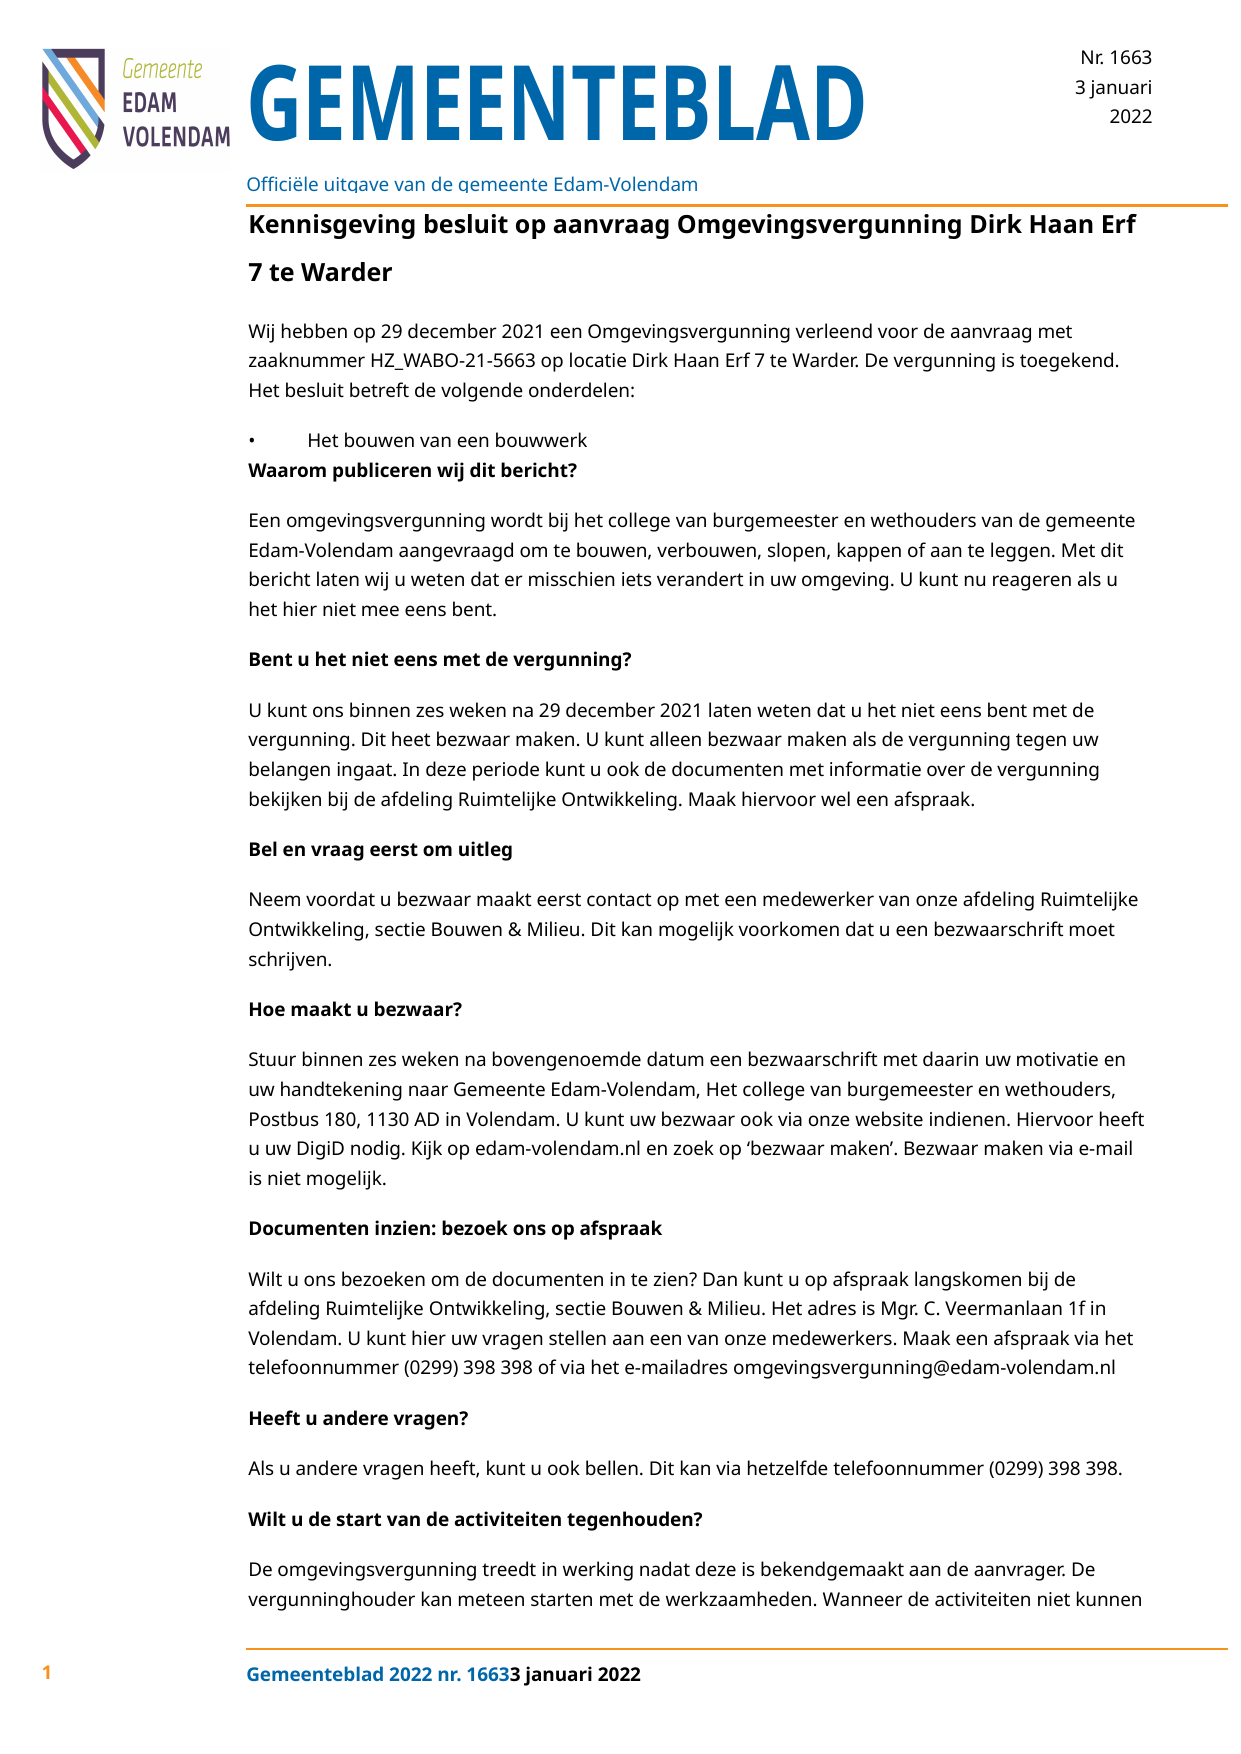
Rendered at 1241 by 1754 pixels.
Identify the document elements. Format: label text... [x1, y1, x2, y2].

text Als u andere vragen heeft, kunt u ook bellen. Dit kan via hetzelfde telefoonnummer (0299) 398 398. [248, 1455, 1152, 1481]
text Hoe maakt u bezwaar? [248, 996, 1152, 1022]
text U kunt ons binnen zes weken na 29 december 2021 laten weten dat u het niet eens bent met de vergunning. Dit heet bezwaar maken. U kunt alleen bezwaar maken als de vergunning tegen uw belangen ingaat. In deze periode kunt u ook de documenten met informatie over de vergunning bekijken bij de afdeling Ruimtelijke Ontwikkeling. Maak hiervoor wel een afspraak. [248, 697, 1152, 812]
text Neem voordat u bezwaar maakt eerst contact op met een medewerker van onze afdeling Ruimtelijke Ontwikkeling, sectie Bouwen & Milieu. Dit kan mogelijk voorkomen dat u een bezwaarschrift moet schrijven. [248, 887, 1152, 972]
list Het bouwen van een bouwwerk [248, 427, 1152, 453]
text Een omgevingsvergunning wordt bij het college van burgemeester en wethouders van de gemeente Edam-Volendam aangevraagd om te bouwen, verbouwen, slopen, kappen of aan te leggen. Met dit bericht laten wij u weten dat er misschien iets verandert in uw omgeving. U kunt nu reageren als u het hier niet mee eens bent. [248, 507, 1152, 622]
text Wij hebben op 29 december 2021 een Omgevingsvergunning verleend voor de aanvraag met zaaknummer HZ_WABO-21-5663 op locatie Dirk Haan Erf 7 te Warder. De vergunning is toegekend. Het besluit betreft de volgende onderdelen: [248, 318, 1152, 403]
text De omgevingsvergunning treedt in werking nadat deze is bekendgemaakt aan de aanvrager. De vergunninghouder kan meteen starten met de werkzaamheden. Wanneer de activiteiten niet kunnen [248, 1556, 1152, 1612]
text Wilt u de start van de activiteiten tegenhouden? [248, 1506, 1152, 1532]
text Documenten inzien: bezoek ons op afspraak [248, 1215, 1152, 1241]
text Stuur binnen zes weken na bovengenoemde datum een bezwaarschrift met daarin uw motivatie en uw handtekening naar Gemeente Edam-Volendam, Het college van burgemeester en wethouders, Postbus 180, 1130 AD in Volendam. U kunt uw bezwaar ook via onze website indienen. Hiervoor heeft u uw DigiD nodig. Kijk op edam-volendam.nl en zoek op ‘bezwaar maken’. Bezwaar maken via e-mail is niet mogelijk. [248, 1047, 1152, 1191]
text Bel en vraag eerst om uitleg [248, 836, 1152, 862]
text Waarom publiceren wij dit bericht? [248, 457, 1152, 483]
text Kennisgeving besluit op aanvraag Omgevingsvergunning Dirk Haan Erf 7 te Warder [248, 207, 1152, 288]
text Wilt u ons bezoeken om de documenten in te zien? Dan kunt u op afspraak langskomen bij de afdeling Ruimtelijke Ontwikkeling, sectie Bouwen & Milieu. Het adres is Mgr. C. Veermanlaan 1f in Volendam. U kunt hier uw vragen stellen aan een van onze medewerkers. Maak een afspraak via het telefoonnummer (0299) 398 398 of via het e-mailadres omgevingsvergunning@edam-volendam.nl [248, 1266, 1152, 1380]
text Bent u het niet eens met de vergunning? [248, 647, 1152, 672]
text Heeft u andere vragen? [248, 1405, 1152, 1431]
picture [41, 47, 231, 172]
